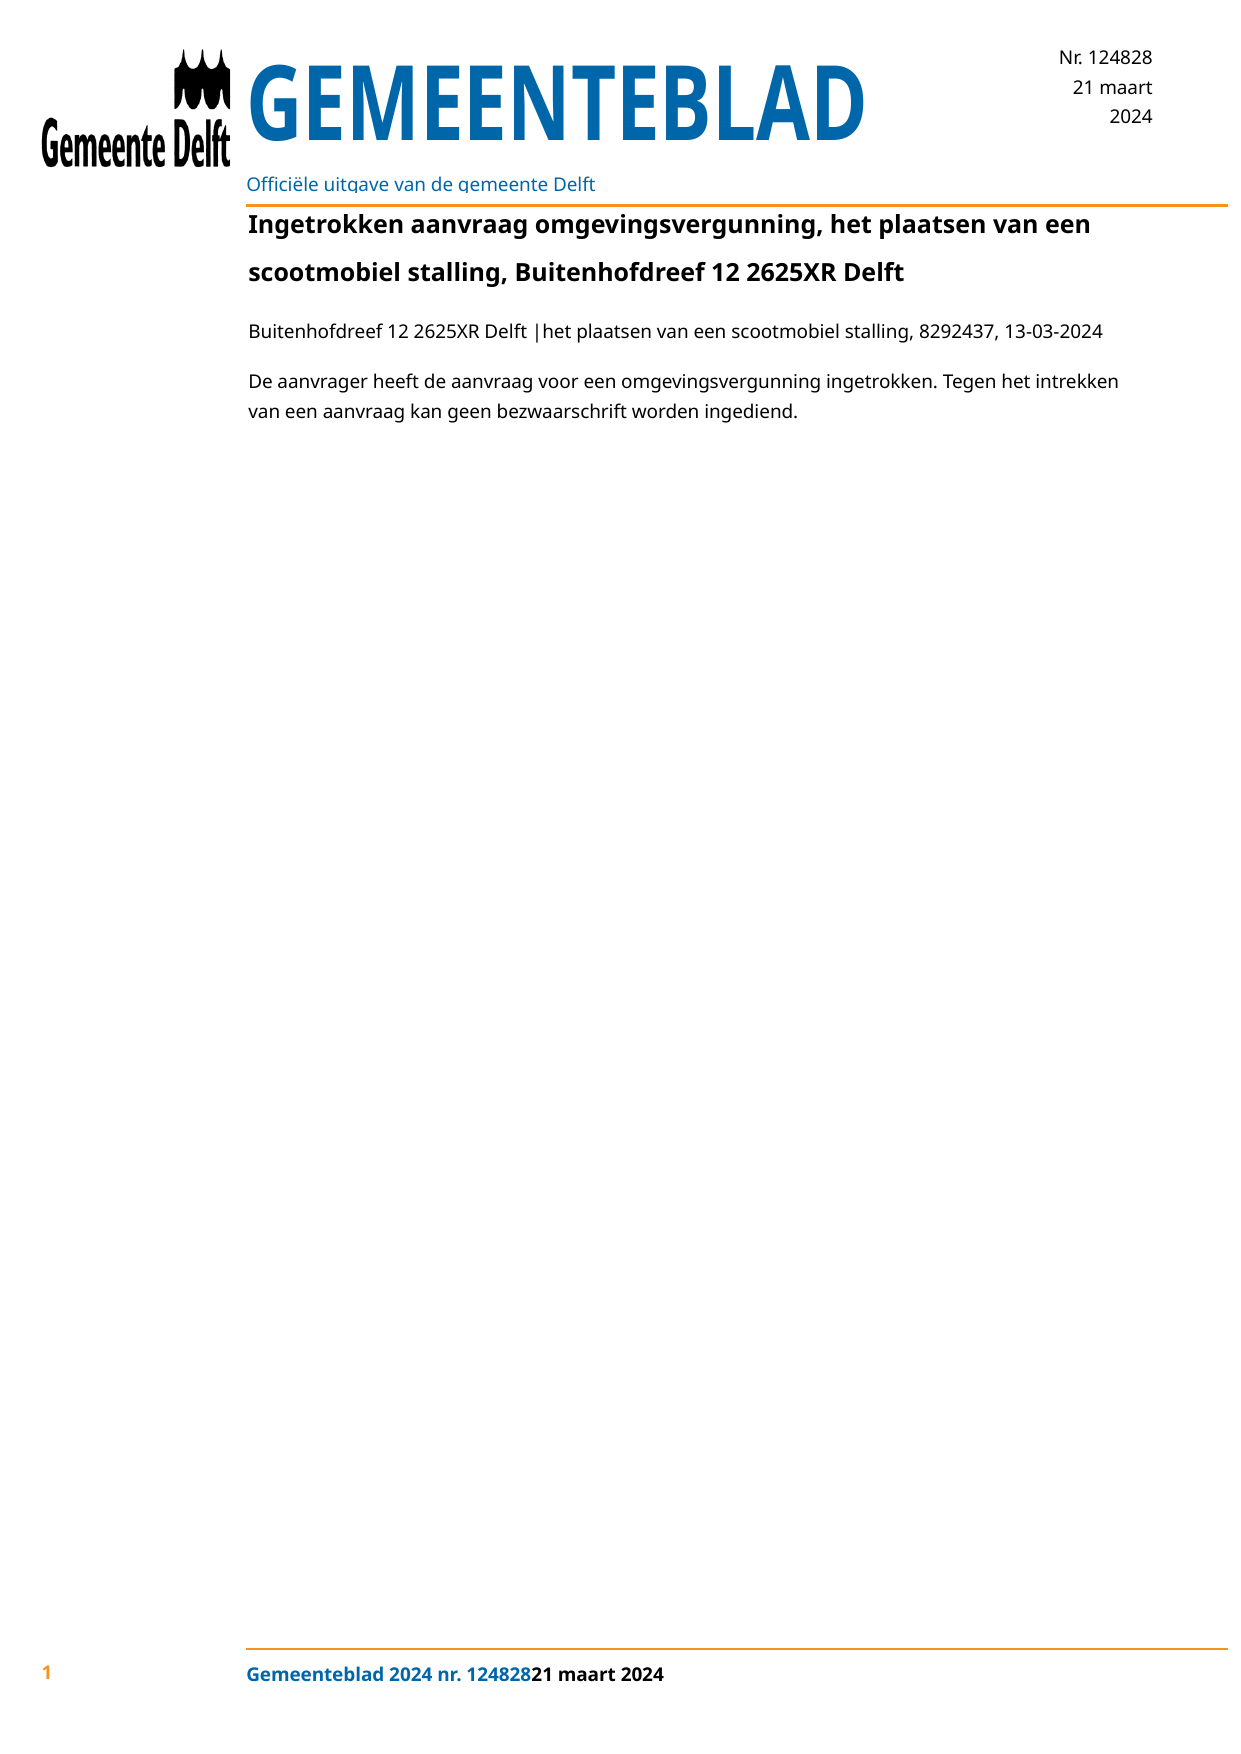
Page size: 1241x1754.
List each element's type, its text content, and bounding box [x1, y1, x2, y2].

text Buitenhofdreef 12 2625XR Delft |het plaatsen van een scootmobiel stalling, 8292437, 13-03-2024 [248, 318, 1152, 344]
picture [41, 47, 231, 172]
text De aanvrager heeft de aanvraag voor een omgevingsvergunning ingetrokken. Tegen het intrekken van een aanvraag kan geen bezwaarschrift worden ingediend. [248, 368, 1152, 424]
text Ingetrokken aanvraag omgevingsvergunning, het plaatsen van een scootmobiel stalling, Buitenhofdreef 12 2625XR Delft [248, 207, 1152, 288]
